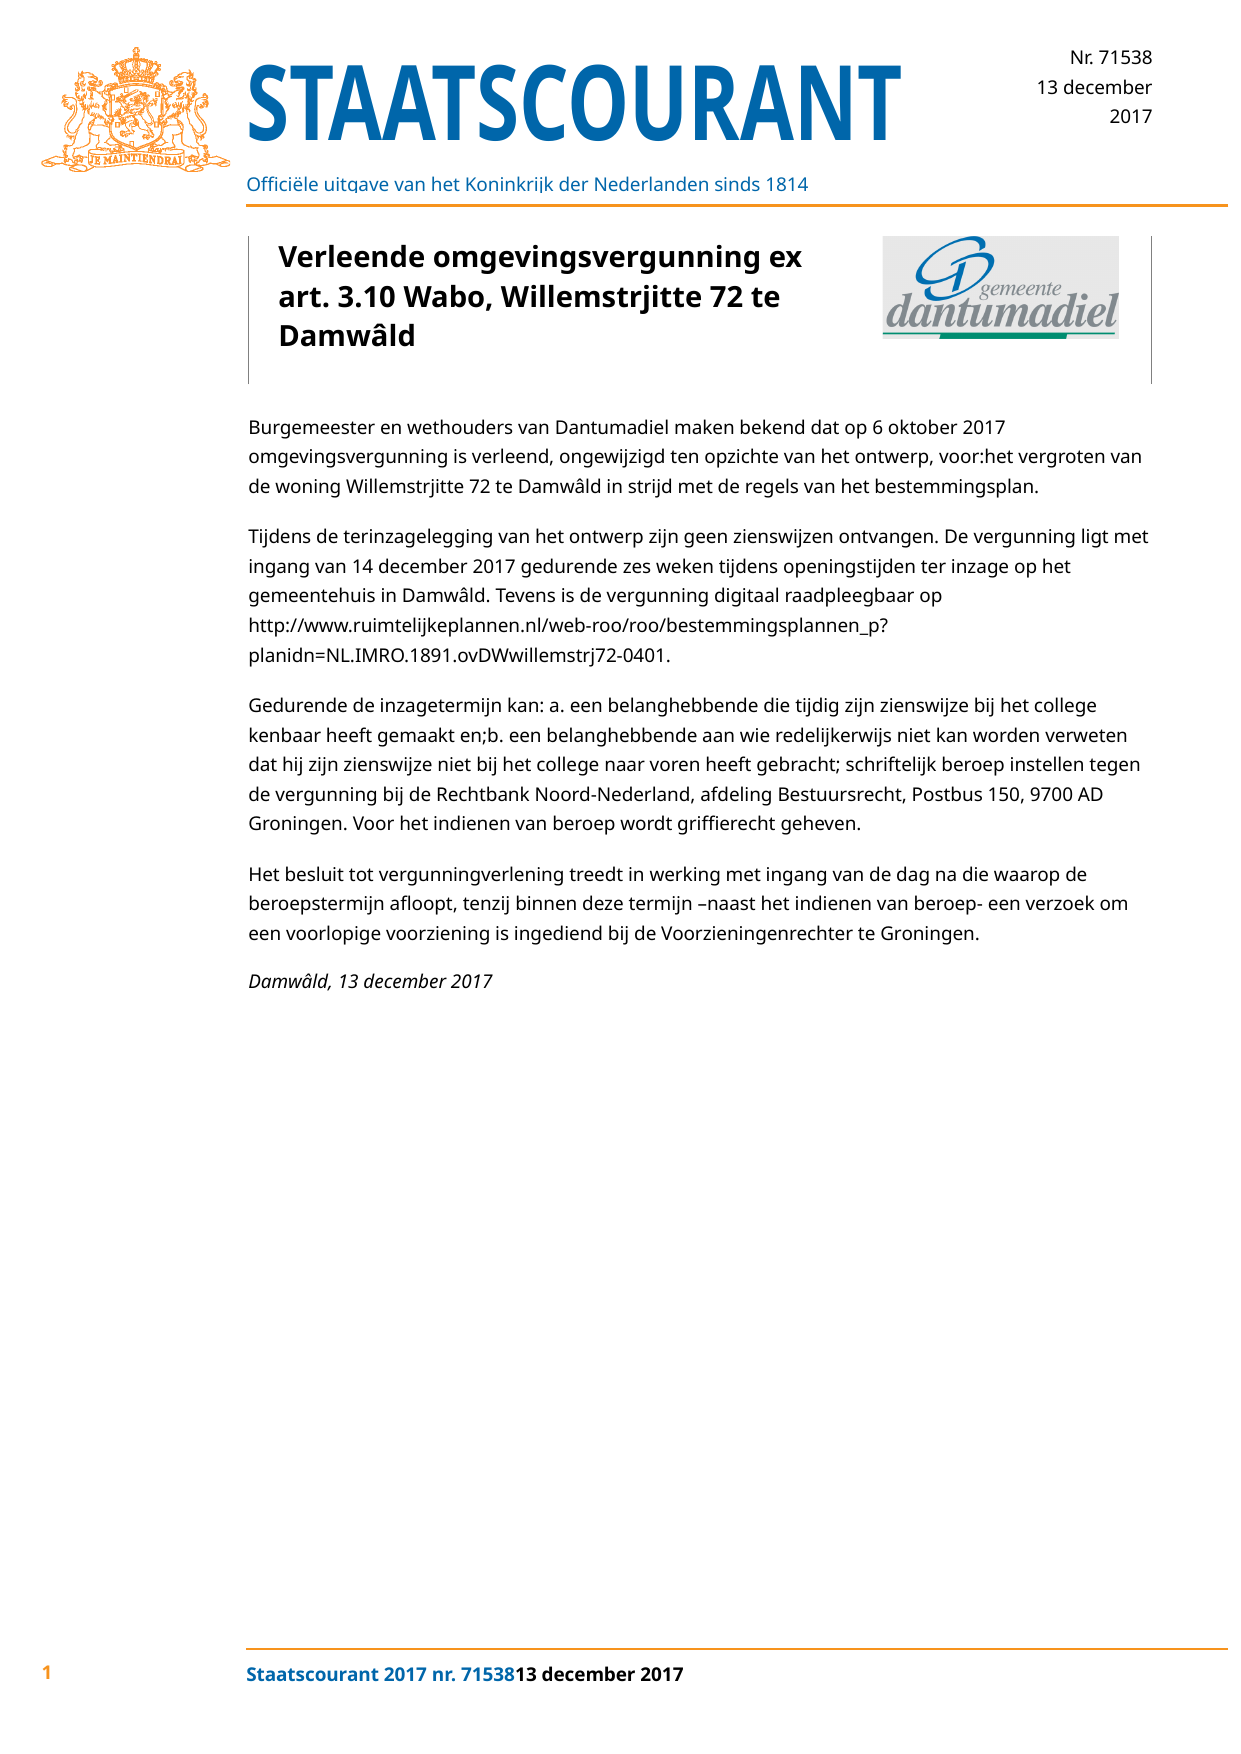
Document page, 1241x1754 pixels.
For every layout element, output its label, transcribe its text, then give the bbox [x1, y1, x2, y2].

picture [41, 47, 231, 172]
table_header [1119, 236, 1151, 338]
text Damwâld, 13 december 2017 [248, 968, 1152, 994]
text Burgemeester en wethouders van Dantumadiel maken bekend dat op 6 oktober 2017 omgevingsvergunning is verleend, ongewijzigd ten opzichte van het ontwerp, voor:het vergroten van de woning Willemstrjitte 72 te Damwâld in strijd met de regels van het bestemmingsplan. [248, 414, 1152, 499]
table_header [850, 236, 882, 338]
table_header [850, 339, 1151, 384]
picture [882, 236, 1119, 339]
text Gedurende de inzagetermijn kan: a. een belanghebbende die tijdig zijn zienswijze bij het college kenbaar heeft gemaakt en;b. een belanghebbende aan wie redelijkerwijs niet kan worden verweten dat hij zijn zienswijze niet bij het college naar voren heeft gebracht; schriftelijk beroep instellen tegen de vergunning bij de Rechtbank Noord-Nederland, afdeling Bestuursrecht, Postbus 150, 9700 AD Groningen. Voor het indienen van beroep wordt griffierecht geheven. [248, 692, 1152, 836]
table_header Verleende omgevingsvergunning ex art. 3.10 Wabo, Willemstrjitte 72 te Damwâld [249, 236, 850, 384]
text Het besluit tot vergunningverlening treedt in werking met ingang van de dag na die waarop de beroepstermijn afloopt, tenzij binnen deze termijn –naast het indienen van beroep- een verzoek om een voorlopige voorziening is ingediend bij de Voorzieningenrechter te Groningen. [248, 861, 1152, 946]
text Tijdens de terinzagelegging van het ontwerp zijn geen zienswijzen ontvangen. De vergunning ligt met ingang van 14 december 2017 gedurende zes weken tijdens openingstijden ter inzage op het gemeentehuis in Damwâld. Tevens is de vergunning digitaal raadpleegbaar op http://www.ruimtelijkeplannen.nl/web-roo/roo/bestemmingsplannen_p?planidn=NL.IMRO.1891.ovDWwillemstrj72-0401. [248, 523, 1152, 668]
